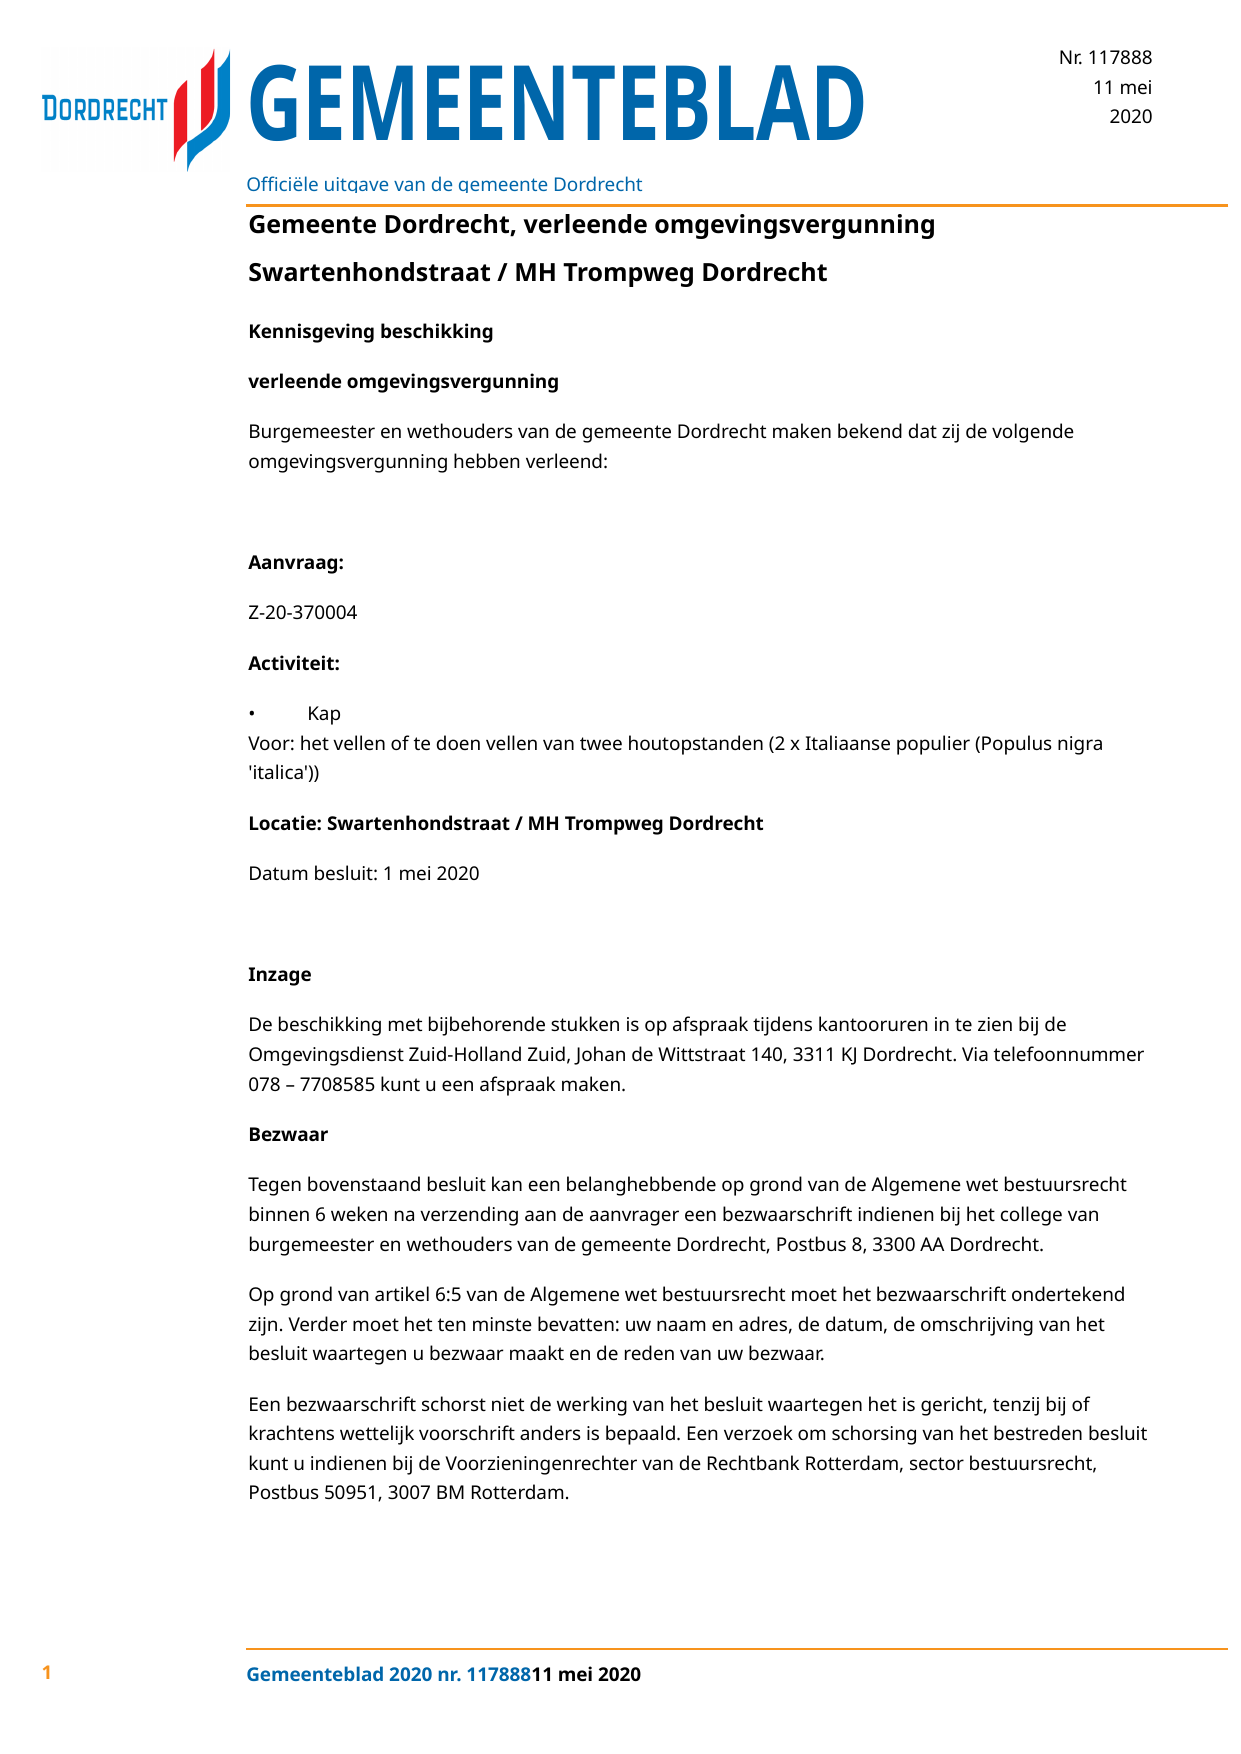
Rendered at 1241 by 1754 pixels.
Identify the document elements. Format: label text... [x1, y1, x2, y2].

text Activiteit: [248, 650, 1152, 676]
text Burgemeester en wethouders van de gemeente Dordrecht maken bekend dat zij de volgende omgevingsvergunning hebben verleend: [248, 419, 1152, 474]
text Datum besluit: 1 mei 2020 [248, 860, 1152, 886]
text verleende omgevingsvergunning [248, 368, 1152, 394]
text Aanvraag: [248, 549, 1152, 575]
text Voor: het vellen of te doen vellen van twee houtopstanden (2 x Italiaanse populier (Populus nigra 'italica')) [248, 730, 1152, 785]
picture [41, 47, 231, 172]
text Een bezwaarschrift schorst niet de werking van het besluit waartegen het is gericht, tenzij bij of krachtens wettelijk voorschrift anders is bepaald. Een verzoek om schorsing van het bestreden besluit kunt u indienen bij de Voorzieningenrechter van de Rechtbank Rotterdam, sector bestuursrecht, Postbus 50951, 3007 BM Rotterdam. [248, 1391, 1152, 1505]
text Locatie: Swartenhondstraat / MH Trompweg Dordrecht [248, 810, 1152, 836]
text De beschikking met bijbehorende stukken is op afspraak tijdens kantooruren in te zien bij de Omgevingsdienst Zuid-Holland Zuid, Johan de Wittstraat 140, 3311 KJ Dordrecht. Via telefoonnummer 078 – 7708585 kunt u een afspraak maken. [248, 1012, 1152, 1097]
text Kennisgeving beschikking [248, 318, 1152, 344]
list Kap [248, 700, 1152, 726]
text Gemeente Dordrecht, verleende omgevingsvergunning Swartenhondstraat / MH Trompweg Dordrecht [248, 207, 1152, 288]
text Z-20-370004 [248, 599, 1152, 625]
text Inzage [248, 961, 1152, 987]
text Bezwaar [248, 1121, 1152, 1147]
text Tegen bovenstaand besluit kan een belanghebbende op grond van de Algemene wet bestuursrecht binnen 6 weken na verzending aan de aanvrager een bezwaarschrift indienen bij het college van burgemeester en wethouders van de gemeente Dordrecht, Postbus 8, 3300 AA Dordrecht. [248, 1172, 1152, 1257]
text Op grond van artikel 6:5 van de Algemene wet bestuursrecht moet het bezwaarschrift ondertekend zijn. Verder moet het ten minste bevatten: uw naam en adres, de datum, de omschrijving van het besluit waartegen u bezwaar maakt en de reden van uw bezwaar. [248, 1281, 1152, 1366]
